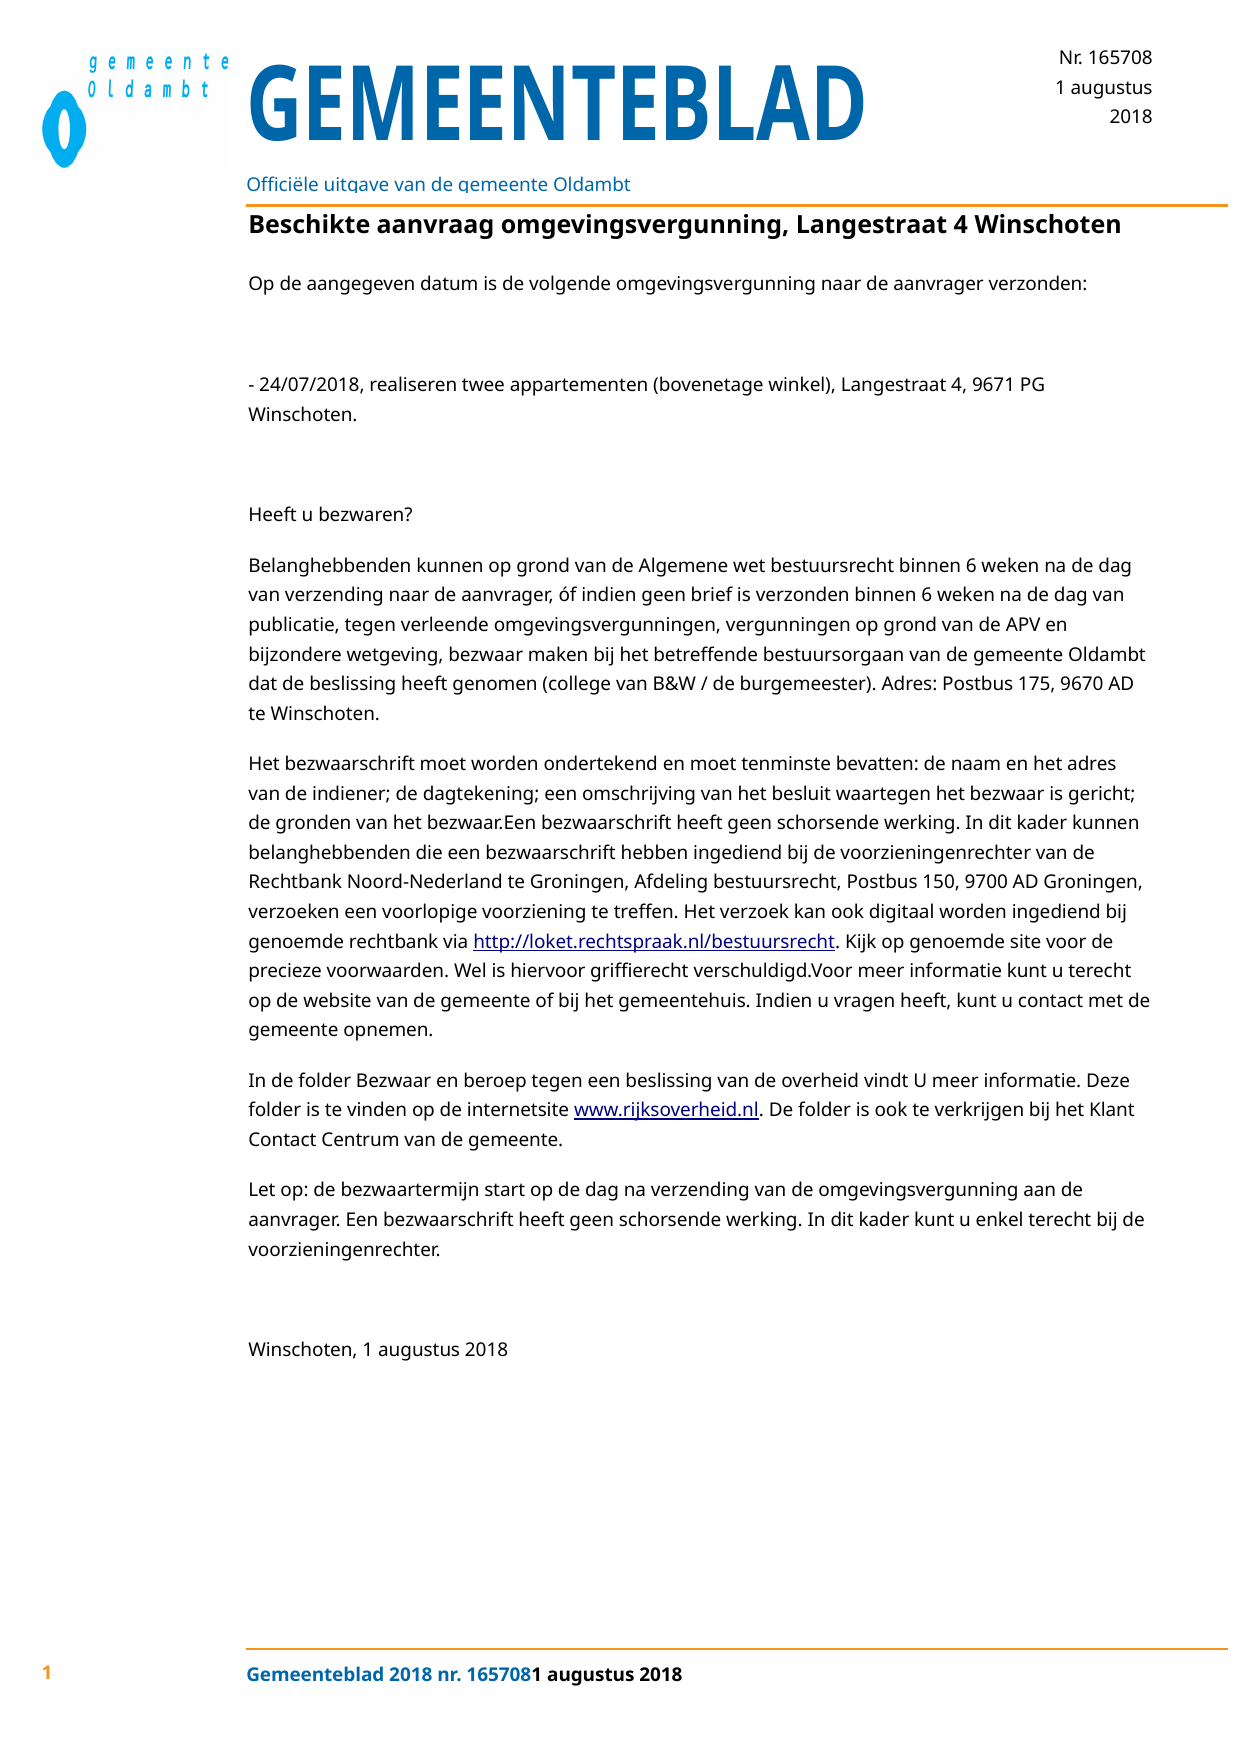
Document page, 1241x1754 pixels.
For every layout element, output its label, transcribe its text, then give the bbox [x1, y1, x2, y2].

picture [41, 47, 231, 172]
text Het bezwaarschrift moet worden ondertekend en moet tenminste bevatten: de naam en het adres van de indiener; de dagtekening; een omschrijving van het besluit waartegen het bezwaar is gericht; de gronden van het bezwaar.Een bezwaarschrift heeft geen schorsende werking. In dit kader kunnen belanghebbenden die een bezwaarschrift hebben ingediend bij de voorzieningenrechter van de Rechtbank Noord-Nederland te Groningen, Afdeling bestuursrecht, Postbus 150, 9700 AD Groningen, verzoeken een voorlopige voorziening te treffen. Het verzoek kan ook digitaal worden ingediend bij genoemde rechtbank via http://loket.rechtspraak.nl/bestuursrecht. Kijk op genoemde site voor de precieze voorwaarden. Wel is hiervoor griffierecht verschuldigd.Voor meer informatie kunt u terecht op de website van de gemeente of bij het gemeentehuis. Indien u vragen heeft, kunt u contact met de gemeente opnemen. [248, 750, 1152, 1042]
text Beschikte aanvraag omgevingsvergunning, Langestraat 4 Winschoten [248, 207, 1152, 241]
text Op de aangegeven datum is de volgende omgevingsvergunning naar de aanvrager verzonden: [248, 270, 1152, 296]
text - 24/07/2018, realiseren twee appartementen (bovenetage winkel), Langestraat 4, 9671 PG Winschoten. [248, 371, 1152, 426]
text Let op: de bezwaartermijn start op de dag na verzending van de omgevingsvergunning aan de aanvrager. Een bezwaarschrift heeft geen schorsende werking. In dit kader kunt u enkel terecht bij de voorzieningenrechter. [248, 1177, 1152, 1261]
text Winschoten, 1 augustus 2018 [248, 1337, 1152, 1362]
text In de folder Bezwaar en beroep tegen een beslissing van de overheid vindt U meer informatie. Deze folder is te vinden op de internetsite www.rijksoverheid.nl. De folder is ook te verkrijgen bij het Klant Contact Centrum van de gemeente. [248, 1067, 1152, 1152]
text Belanghebbenden kunnen op grond van de Algemene wet bestuursrecht binnen 6 weken na de dag van verzending naar de aanvrager, óf indien geen brief is verzonden binnen 6 weken na de dag van publicatie, tegen verleende omgevingsvergunningen, vergunningen op grond van de APV en bijzondere wetgeving, bezwaar maken bij het betreffende bestuursorgaan van de gemeente Oldambt dat de beslissing heeft genomen (college van B&W / de burgemeester). Adres: Postbus 175, 9670 AD te Winschoten. [248, 552, 1152, 726]
text Heeft u bezwaren? [248, 502, 1152, 527]
